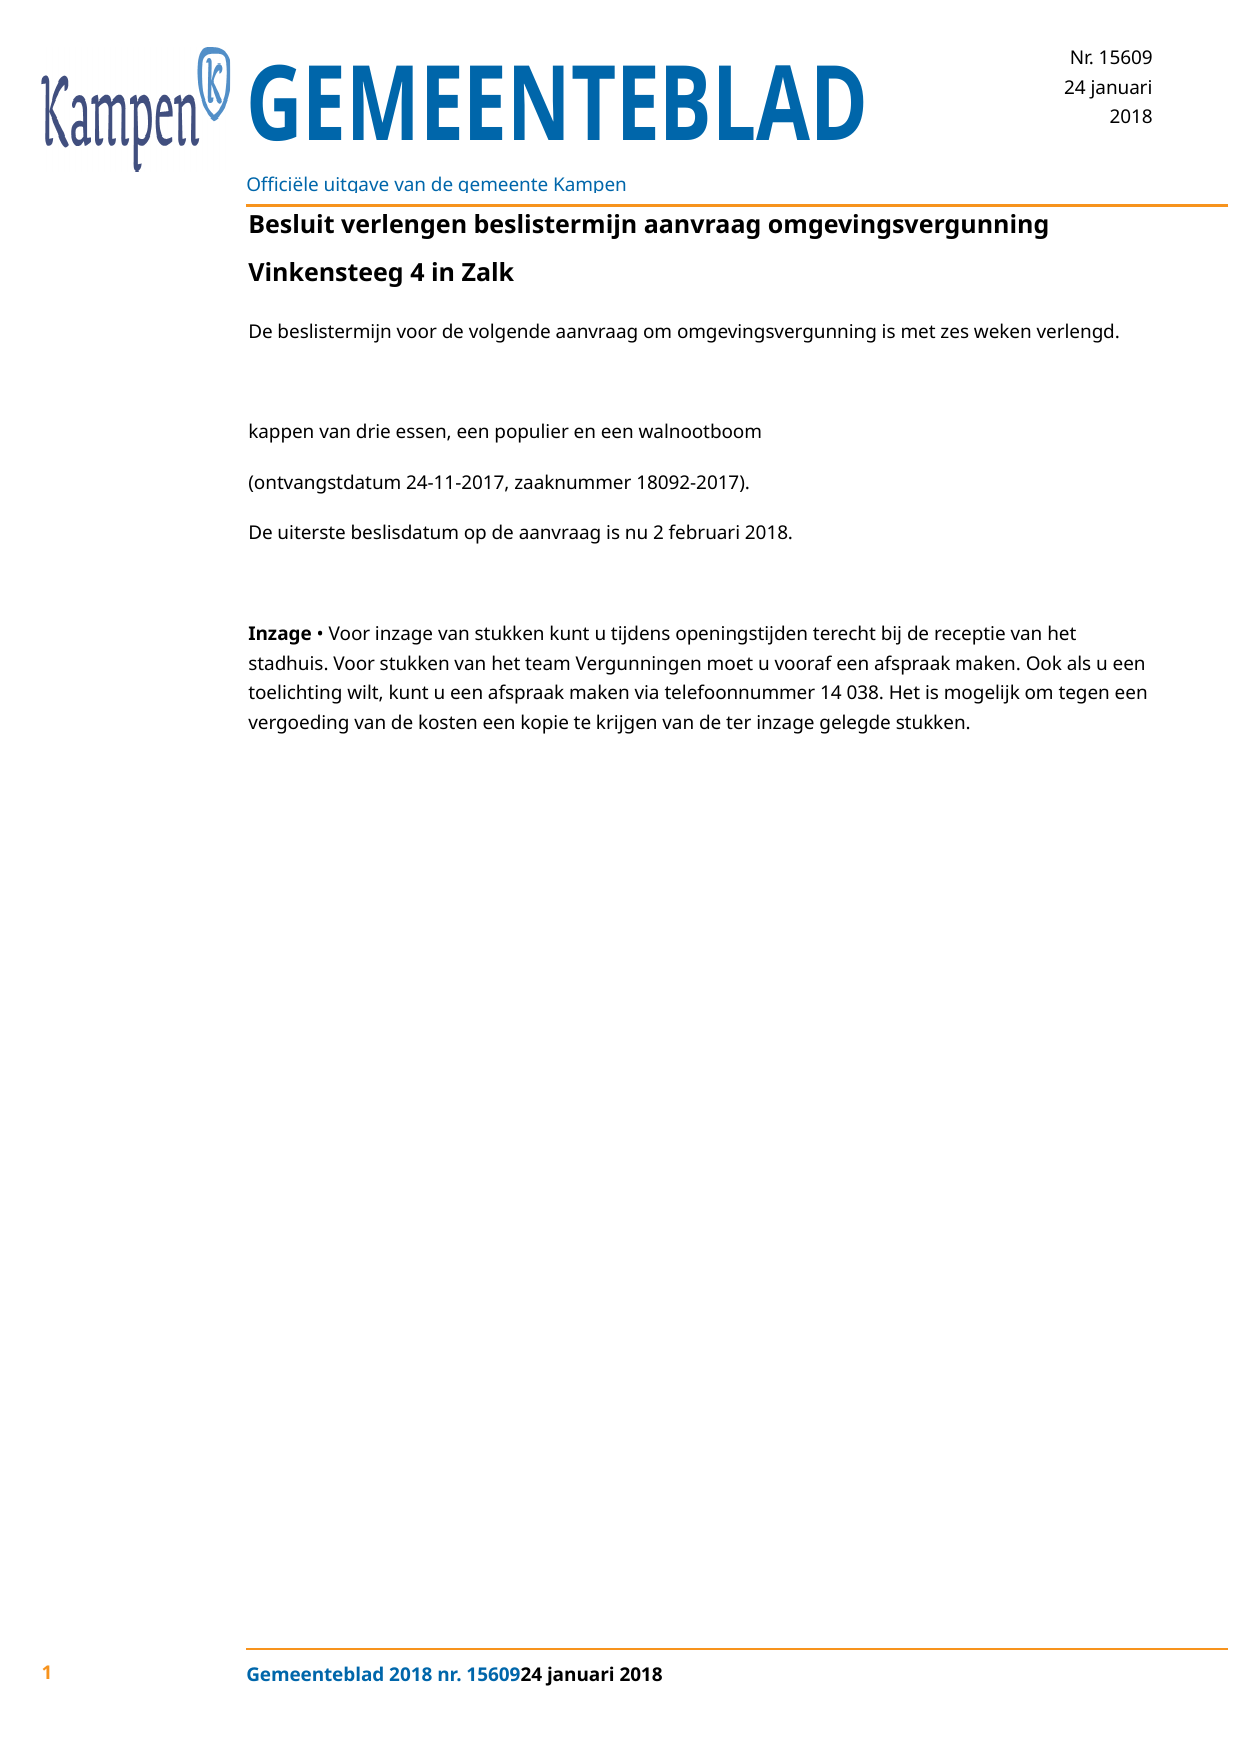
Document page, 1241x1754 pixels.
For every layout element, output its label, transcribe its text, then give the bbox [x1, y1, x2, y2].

picture [41, 47, 231, 172]
text Besluit verlengen beslistermijn aanvraag omgevingsvergunning Vinkensteeg 4 in Zalk [248, 207, 1152, 288]
text Inzage • Voor inzage van stukken kunt u tijdens openingstijden terecht bij de receptie van het stadhuis. Voor stukken van het team Vergunningen moet u vooraf een afspraak maken. Ook als u een toelichting wilt, kunt u een afspraak maken via telefoonnummer 14 038. Het is mogelijk om tegen een vergoeding van de kosten een kopie te krijgen van de ter inzage gelegde stukken. [248, 620, 1152, 735]
text De beslistermijn voor de volgende aanvraag om omgevingsvergunning is met zes weken verlengd. [248, 318, 1152, 344]
text De uiterste beslisdatum op de aanvraag is nu 2 februari 2018. [248, 519, 1152, 545]
text (ontvangstdatum 24-11-2017, zaaknummer 18092-2017). [248, 469, 1152, 495]
text kappen van drie essen, een populier en een walnootboom [248, 419, 1152, 444]
